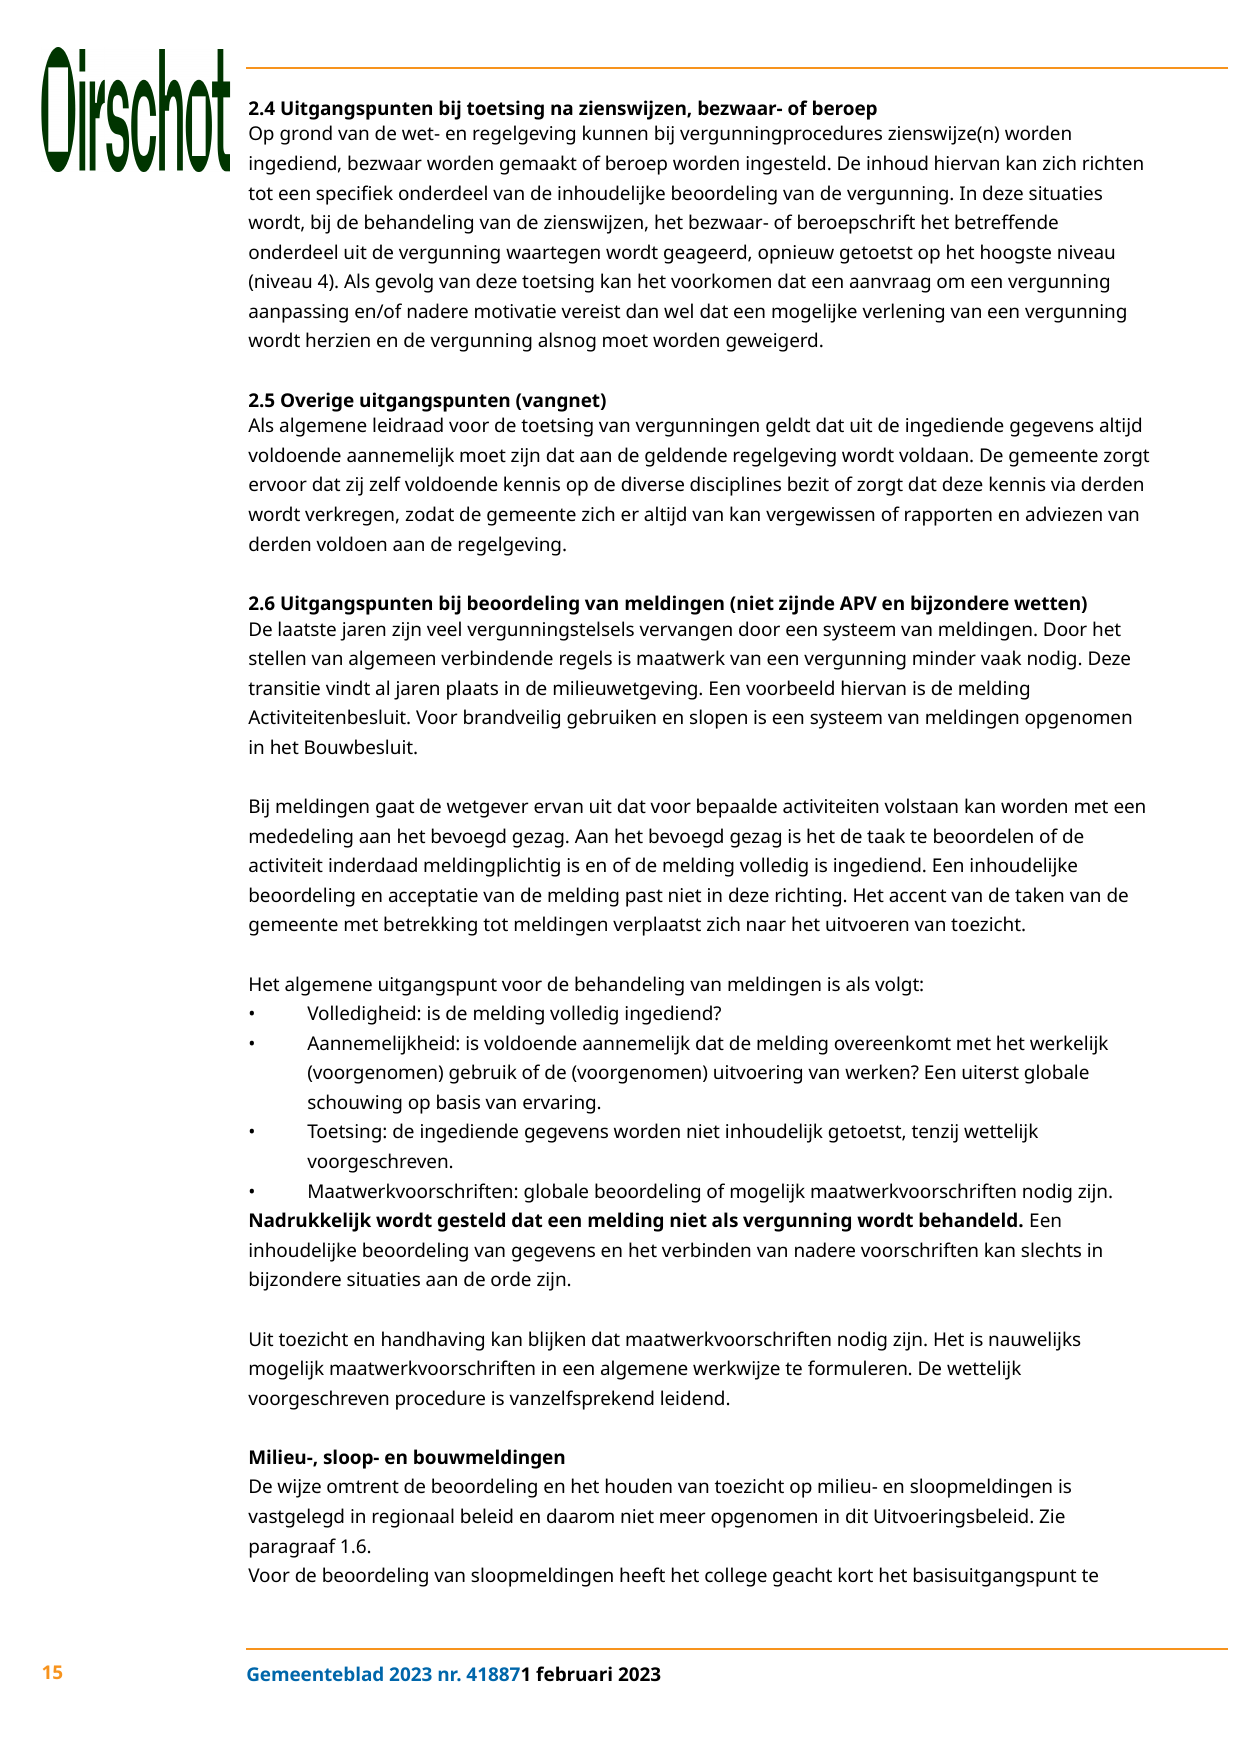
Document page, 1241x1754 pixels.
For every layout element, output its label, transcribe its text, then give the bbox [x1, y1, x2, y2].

text De wijze omtrent de beoordeling en het houden van toezicht op milieu- en sloopmeldingen is vastgelegd in regionaal beleid en daarom niet meer opgenomen in dit Uitvoeringsbeleid. Zie paragraaf 1.6. [248, 1474, 1152, 1558]
text 2.5 Overige uitgangspunten (vangnet) [248, 387, 1152, 412]
text Uit toezicht en handhaving kan blijken dat maatwerkvoorschriften nodig zijn. Het is nauwelijks mogelijk maatwerkvoorschriften in een algemene werkwijze te formuleren. De wettelijk voorgeschreven procedure is vanzelfsprekend leidend. [248, 1326, 1152, 1411]
text Nadrukkelijk wordt gesteld dat een melding niet als vergunning wordt behandeld. Een inhoudelijke beoordeling van gegevens en het verbinden van nadere voorschriften kan slechts in bijzondere situaties aan de orde zijn. [248, 1207, 1152, 1292]
list Aannemelijkheid: is voldoende aannemelijk dat de melding overeenkomt met het werkelijk (voorgenomen) gebruik of de (voorgenomen) uitvoering van werken? Een uiterst globale schouwing op basis van ervaring. [248, 1030, 1152, 1115]
text Als algemene leidraad voor de toetsing van vergunningen geldt dat uit de ingediende gegevens altijd voldoende aannemelijk moet zijn dat aan de geldende regelgeving wordt voldaan. De gemeente zorgt ervoor dat zij zelf voldoende kennis op de diverse disciplines bezit of zorgt dat deze kennis via derden wordt verkregen, zodat de gemeente zich er altijd van kan vergewissen of rapporten en adviezen van derden voldoen aan de regelgeving. [248, 412, 1152, 557]
text 2.4 Uitgangspunten bij toetsing na zienswijzen, bezwaar- of beroep [248, 95, 1152, 121]
picture [41, 47, 231, 172]
text Voor de beoordeling van sloopmeldingen heeft het college geacht kort het basisuitgangspunt te [248, 1562, 1152, 1588]
text Bij meldingen gaat de wetgever ervan uit dat voor bepaalde activiteiten volstaan kan worden met een mededeling aan het bevoegd gezag. Aan het bevoegd gezag is het de taak te beoordelen of de activiteit inderdaad meldingplichtig is en of de melding volledig is ingediend. Een inhoudelijke beoordeling en acceptatie van de melding past niet in deze richting. Het accent van de taken van de gemeente met betrekking tot meldingen verplaatst zich naar het uitvoeren van toezicht. [248, 793, 1152, 937]
list Maatwerkvoorschriften: globale beoordeling of mogelijk maatwerkvoorschriften nodig zijn. [248, 1178, 1152, 1203]
text Het algemene uitgangspunt voor de behandeling van meldingen is als volgt: [248, 971, 1152, 996]
text De laatste jaren zijn veel vergunningstelsels vervangen door een systeem van meldingen. Door het stellen van algemeen verbindende regels is maatwerk van een vergunning minder vaak nodig. Deze transitie vindt al jaren plaats in de milieuwetgeving. Een voorbeeld hiervan is de melding Activiteitenbesluit. Voor brandveilig gebruiken en slopen is een systeem van meldingen opgenomen in het Bouwbesluit. [248, 616, 1152, 760]
text Op grond van de wet- en regelgeving kunnen bij vergunningprocedures zienswijze(n) worden ingediend, bezwaar worden gemaakt of beroep worden ingesteld. De inhoud hiervan kan zich richten tot een specifiek onderdeel van de inhoudelijke beoordeling van de vergunning. In deze situaties wordt, bij de behandeling van de zienswijzen, het bezwaar- of beroepschrift het betreffende onderdeel uit de vergunning waartegen wordt geageerd, opnieuw getoetst op het hoogste niveau (niveau 4). Als gevolg van deze toetsing kan het voorkomen dat een aanvraag om een vergunning aanpassing en/of nadere motivatie vereist dan wel dat een mogelijke verlening van een vergunning wordt herzien en de vergunning alsnog moet worden geweigerd. [248, 121, 1152, 353]
list Volledigheid: is de melding volledig ingediend? [248, 1000, 1152, 1026]
text Milieu-, sloop- en bouwmeldingen [248, 1444, 1152, 1470]
text 2.6 Uitgangspunten bij beoordeling van meldingen (niet zijnde APV en bijzondere wetten) [248, 590, 1152, 616]
list Toetsing: de ingediende gegevens worden niet inhoudelijk getoetst, tenzij wettelijk voorgeschreven. [248, 1119, 1152, 1174]
